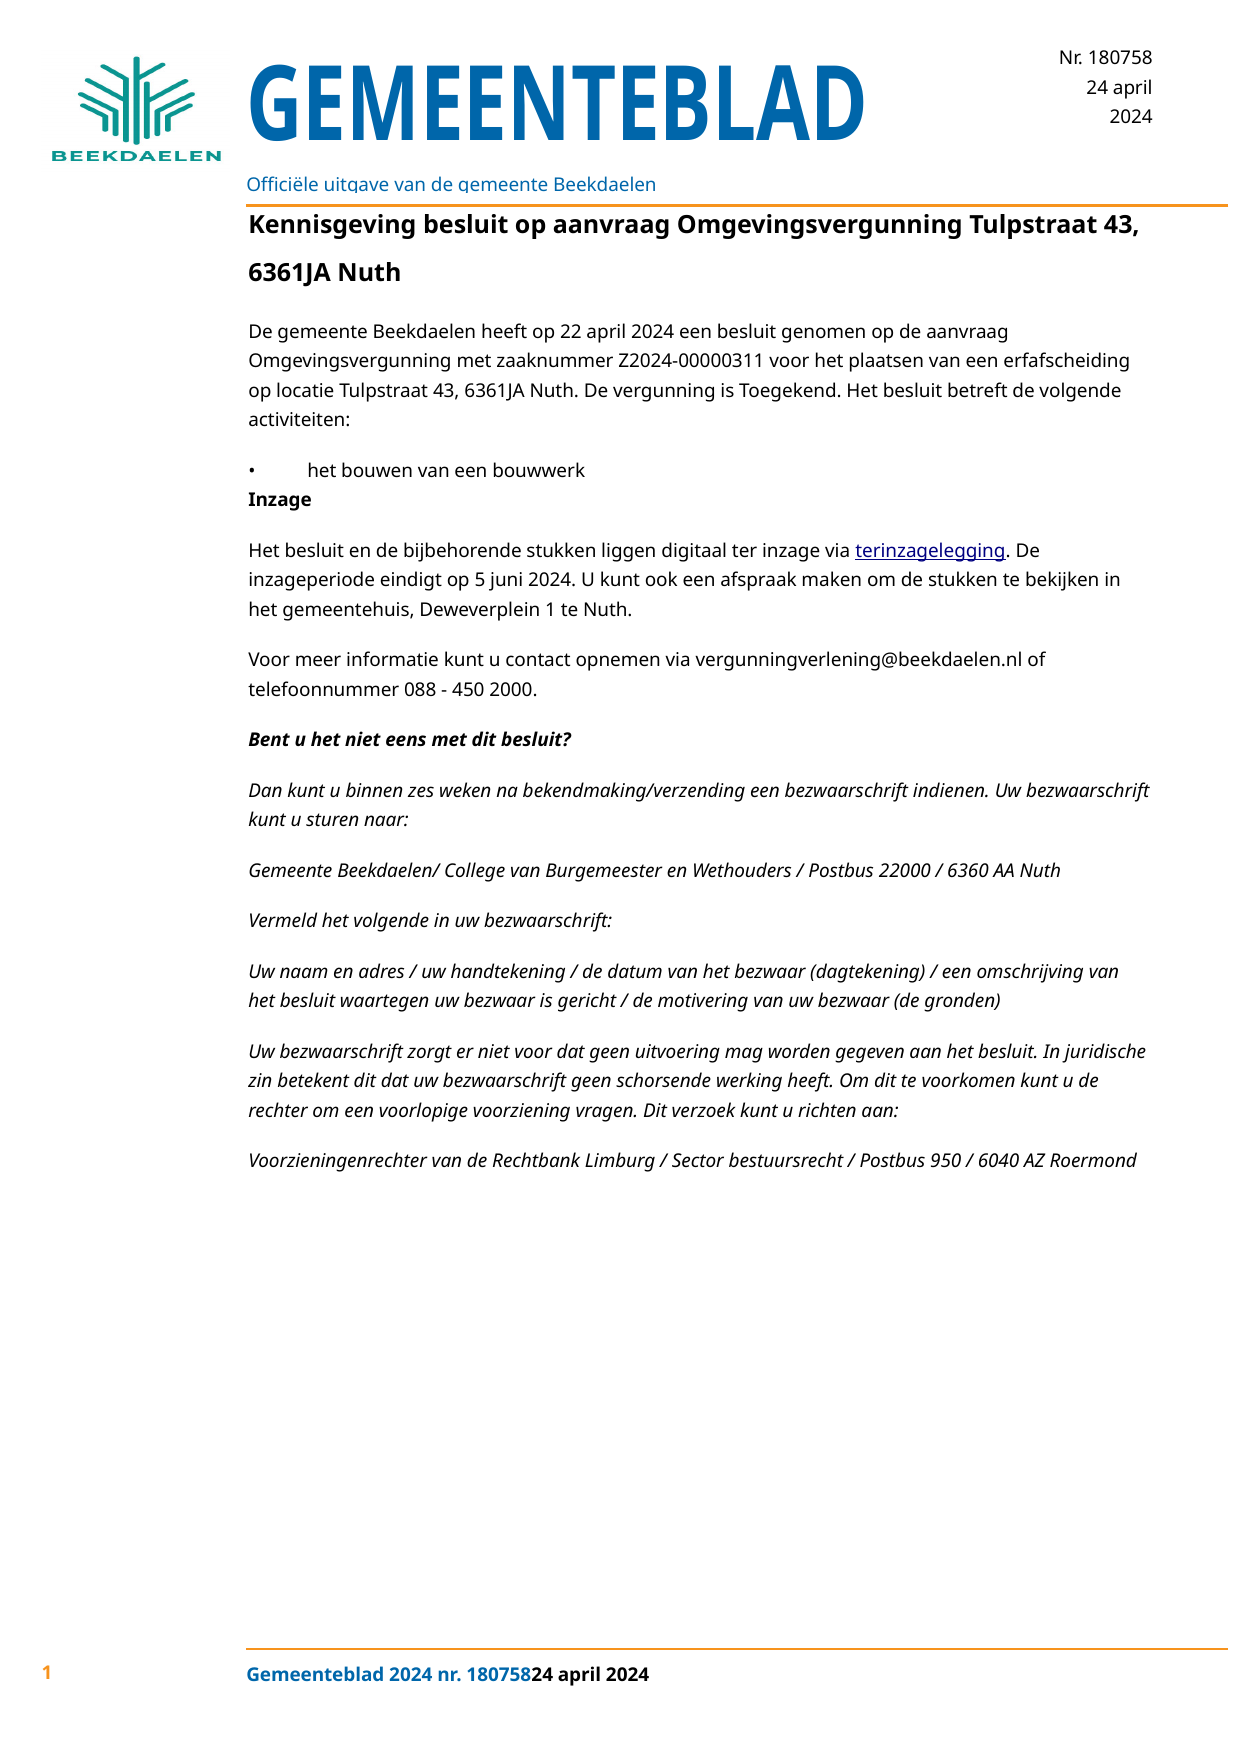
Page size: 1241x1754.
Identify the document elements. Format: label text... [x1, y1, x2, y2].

text Bent u het niet eens met dit besluit? [248, 727, 1152, 752]
text De gemeente Beekdaelen heeft op 22 april 2024 een besluit genomen op de aanvraag Omgevingsvergunning met zaaknummer Z2024-00000311 voor het plaatsen van een erfafscheiding op locatie Tulpstraat 43, 6361JA Nuth. De vergunning is Toegekend. Het besluit betreft de volgende activiteiten: [248, 318, 1152, 432]
text Uw naam en adres / uw handtekening / de datum van het bezwaar (dagtekening) / een omschrijving van het besluit waartegen uw bezwaar is gericht / de motivering van uw bezwaar (de gronden) [248, 958, 1152, 1013]
picture [41, 47, 231, 172]
list het bouwen van een bouwwerk [248, 457, 1152, 483]
text Het besluit en de bijbehorende stukken liggen digitaal ter inzage via terinzagelegging. De inzageperiode eindigt op 5 juni 2024. U kunt ook een afspraak maken om de stukken te bekijken in het gemeentehuis, Deweverplein 1 te Nuth. [248, 537, 1152, 622]
text Dan kunt u binnen zes weken na bekendmaking/verzending een bezwaarschrift indienen. Uw bezwaarschrift kunt u sturen naar: [248, 777, 1152, 832]
text Voorzieningenrechter van de Rechtbank Limburg / Sector bestuursrecht / Postbus 950 / 6040 AZ Roermond [248, 1147, 1152, 1173]
text Gemeente Beekdaelen/ College van Burgemeester en Wethouders / Postbus 22000 / 6360 AA Nuth [248, 857, 1152, 883]
text Voor meer informatie kunt u contact opnemen via vergunningverlening@beekdaelen.nl of telefoonnummer 088 - 450 2000. [248, 647, 1152, 702]
text Uw bezwaarschrift zorgt er niet voor dat geen uitvoering mag worden gegeven aan het besluit. In juridische zin betekent dit dat uw bezwaarschrift geen schorsende werking heeft. Om dit te voorkomen kunt u de rechter om een voorlopige voorziening vragen. Dit verzoek kunt u richten aan: [248, 1038, 1152, 1123]
text Inzage [248, 487, 1152, 512]
text Kennisgeving besluit op aanvraag Omgevingsvergunning Tulpstraat 43, 6361JA Nuth [248, 207, 1152, 288]
text Vermeld het volgende in uw bezwaarschrift: [248, 907, 1152, 933]
